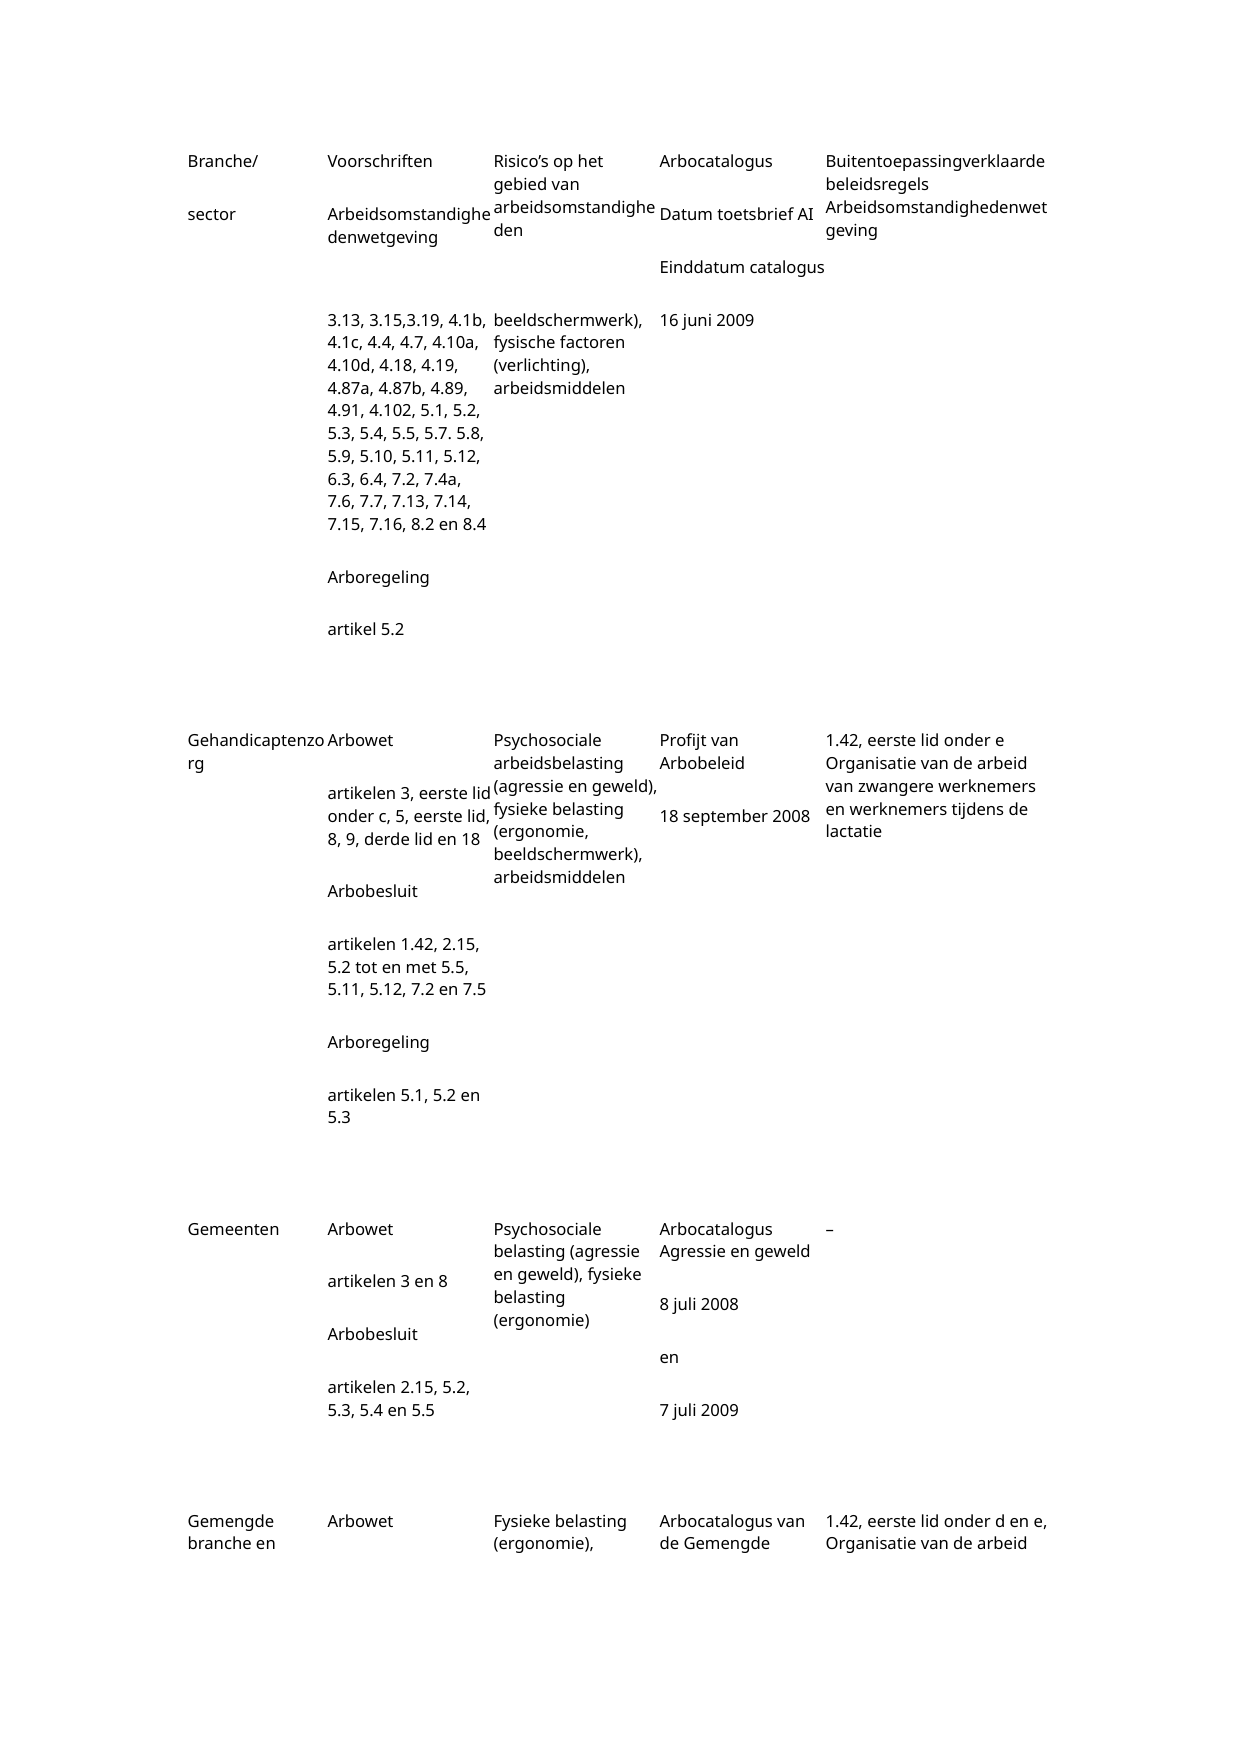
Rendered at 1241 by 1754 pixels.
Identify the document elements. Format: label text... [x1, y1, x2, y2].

table_header Risico’s op het gebied van arbeidsomstandigheden [493, 150, 659, 308]
table_cell [493, 671, 659, 729]
table_cell [327, 671, 493, 729]
table_header Arbocatalogus Datum toetsbrief AI Einddatum catalogus [659, 150, 825, 308]
table_cell Psychosociale belasting (agressie en geweld), fysieke belasting (ergonomie) [493, 1217, 659, 1451]
table_cell [188, 1159, 327, 1217]
table_cell 1.42, eerste lid onder d en e, Organisatie van de arbeid [825, 1509, 1053, 1562]
table_cell [659, 671, 825, 729]
table_cell [188, 671, 327, 729]
table_cell [188, 1451, 327, 1509]
table_header Branche/ sector [188, 150, 327, 308]
table_cell – [825, 1217, 1053, 1451]
table_header Voorschriften Arbeidsomstandighedenwetgeving [327, 150, 493, 308]
table_cell Profijt van Arbobeleid 18 september 2008 [659, 729, 825, 1159]
table_cell [825, 1451, 1053, 1509]
table_cell Arbocatalogus Agressie en geweld 8 juli 2008 en 7 juli 2009 [659, 1217, 825, 1451]
table_cell [493, 1159, 659, 1217]
table_cell [825, 671, 1053, 729]
table_cell Gehandicaptenzorg [188, 729, 327, 1159]
table_cell Arbocatalogus van de Gemengde [659, 1509, 825, 1562]
table_cell 16 juni 2009 [659, 308, 825, 671]
table_cell [659, 1451, 825, 1509]
table_header Buitentoepassingverklaarde beleidsregels Arbeidsomstandighedenwetgeving [825, 150, 1053, 308]
table_cell Arbowet artikelen 3 en 8 Arbobesluit artikelen 2.15, 5.2, 5.3, 5.4 en 5.5 [327, 1217, 493, 1451]
table_cell [493, 1451, 659, 1509]
table_cell [327, 1159, 493, 1217]
table_cell [327, 1451, 493, 1509]
table_cell Gemengde branche en [188, 1509, 327, 1562]
table_cell [188, 308, 327, 671]
table_cell 3.13, 3.15,3.19, 4.1b, 4.1c, 4.4, 4.7, 4.10a, 4.10d, 4.18, 4.19, 4.87a, 4.87b, 4.89, 4.91, 4.102, 5.1, 5.2, 5.3, 5.4, 5.5, 5.7. 5.8, 5.9, 5.10, 5.11, 5.12, 6.3, 6.4, 7.2, 7.4a, 7.6, 7.7, 7.13, 7.14, 7.15, 7.16, 8.2 en 8.4 Arboregeling artikel 5.2 [327, 308, 493, 671]
table_cell [659, 1159, 825, 1217]
table_cell [825, 308, 1053, 671]
table_cell [825, 1159, 1053, 1217]
table_cell Psychosociale arbeidsbelasting (agressie en geweld), fysieke belasting (ergonomie, beeldschermwerk), arbeidsmiddelen [493, 729, 659, 1159]
table_cell Arbowet [327, 1509, 493, 1562]
table_cell Arbowet artikelen 3, eerste lid onder c, 5, eerste lid, 8, 9, derde lid en 18 Arbobesluit artikelen 1.42, 2.15, 5.2 tot en met 5.5, 5.11, 5.12, 7.2 en 7.5 Arboregeling artikelen 5.1, 5.2 en 5.3 [327, 729, 493, 1159]
table_cell Fysieke belasting (ergonomie), [493, 1509, 659, 1562]
table_cell beeldschermwerk), fysische factoren (verlichting), arbeidsmiddelen [493, 308, 659, 671]
table_cell 1.42, eerste lid onder e Organisatie van de arbeid van zwangere werknemers en werknemers tijdens de lactatie [825, 729, 1053, 1159]
table_cell Gemeenten [188, 1217, 327, 1451]
